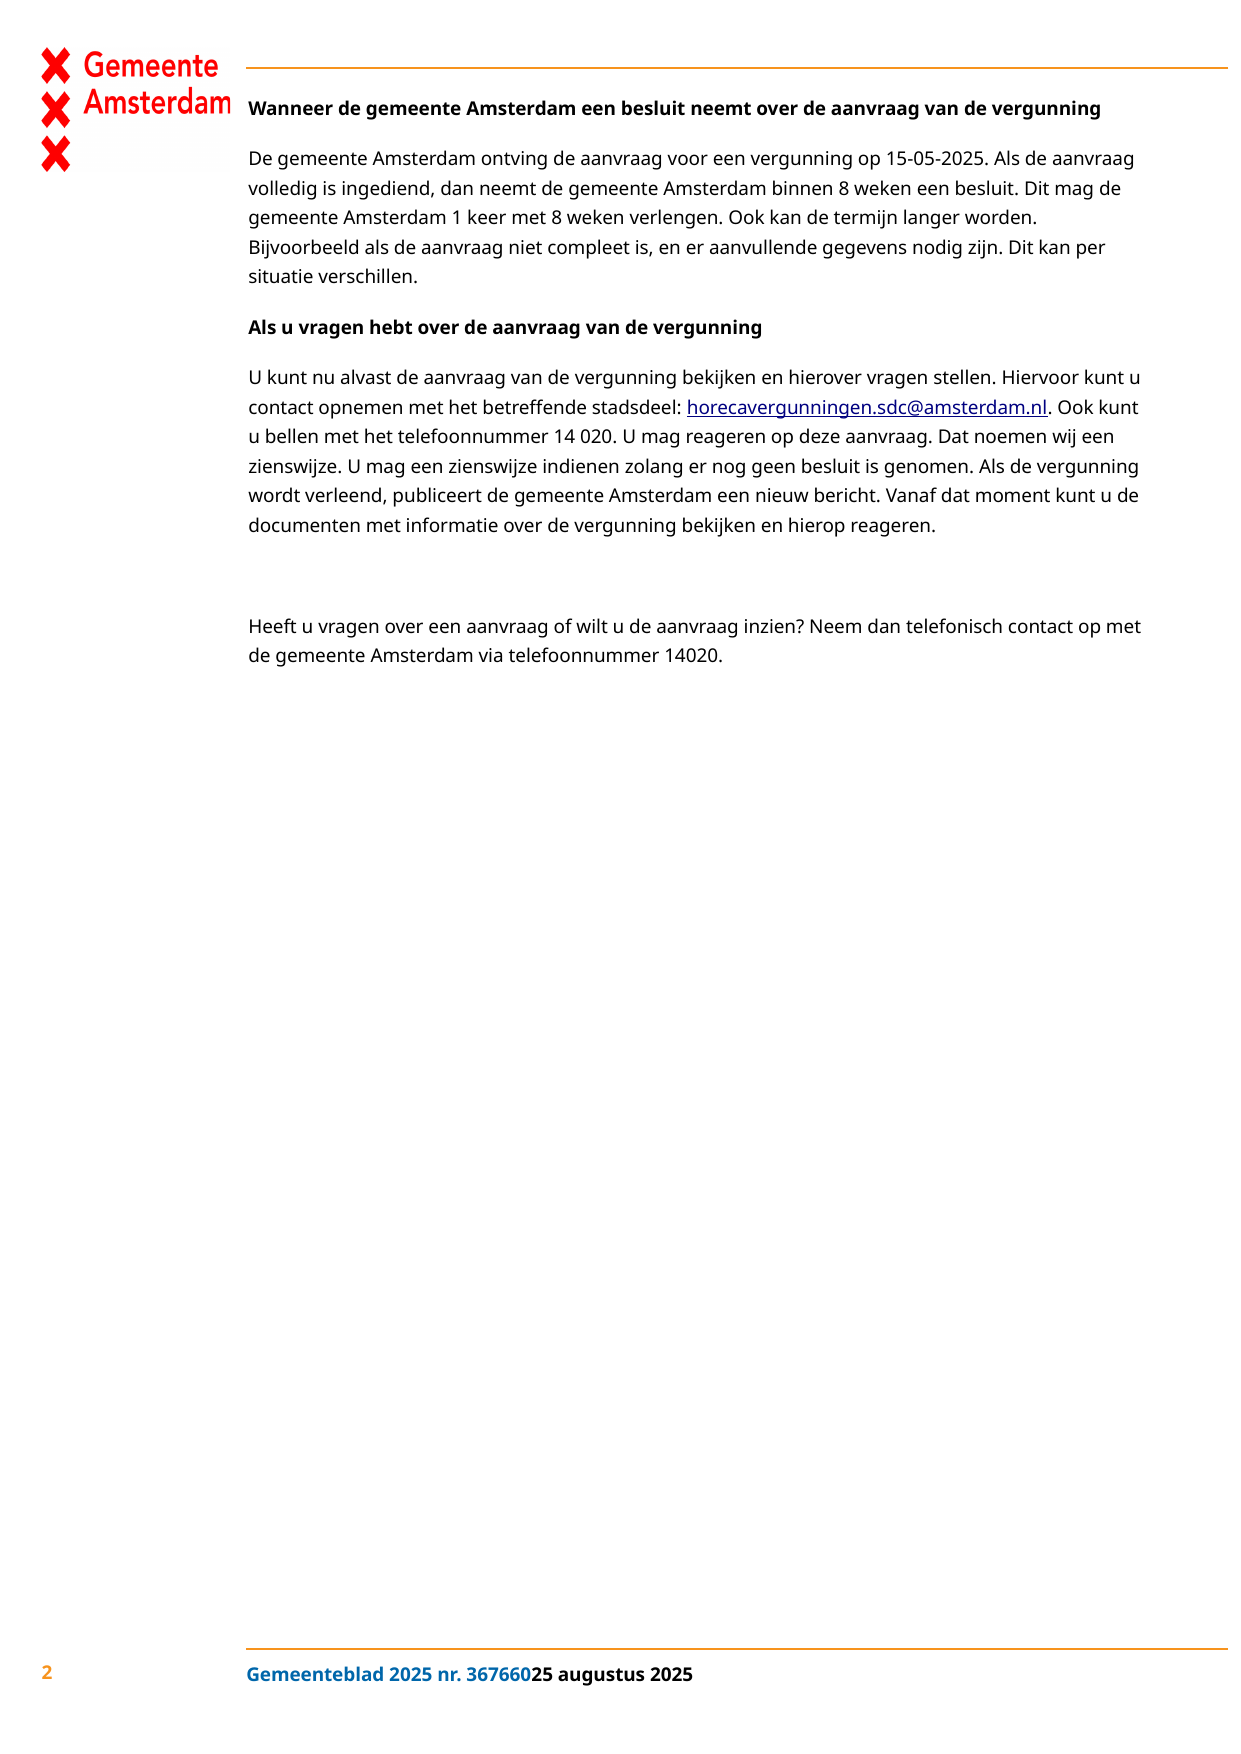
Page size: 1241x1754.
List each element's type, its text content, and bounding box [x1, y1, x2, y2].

text U kunt nu alvast de aanvraag van de vergunning bekijken en hierover vragen stellen. Hiervoor kunt u contact opnemen met het betreffende stadsdeel: horecavergunningen.sdc@amsterdam.nl. Ook kunt u bellen met het telefoonnummer 14 020. U mag reageren op deze aanvraag. Dat noemen wij een zienswijze. U mag een zienswijze indienen zolang er nog geen besluit is genomen. Als de vergunning wordt verleend, publiceert de gemeente Amsterdam een nieuw bericht. Vanaf dat moment kunt u de documenten met informatie over de vergunning bekijken en hierop reageren. [248, 364, 1152, 538]
picture [41, 47, 231, 172]
text De gemeente Amsterdam ontving de aanvraag voor een vergunning op 15-05-2025. Als de aanvraag volledig is ingediend, dan neemt de gemeente Amsterdam binnen 8 weken een besluit. Dit mag de gemeente Amsterdam 1 keer met 8 weken verlengen. Ook kan de termijn langer worden. Bijvoorbeeld als de aanvraag niet compleet is, en er aanvullende gegevens nodig zijn. Dit kan per situatie verschillen. [248, 145, 1152, 289]
text Wanneer de gemeente Amsterdam een besluit neemt over de aanvraag van de vergunning [248, 95, 1152, 121]
text Als u vragen hebt over de aanvraag van de vergunning [248, 314, 1152, 340]
text Heeft u vragen over een aanvraag of wilt u de aanvraag inzien? Neem dan telefonisch contact op met de gemeente Amsterdam via telefoonnummer 14020. [248, 613, 1152, 668]
